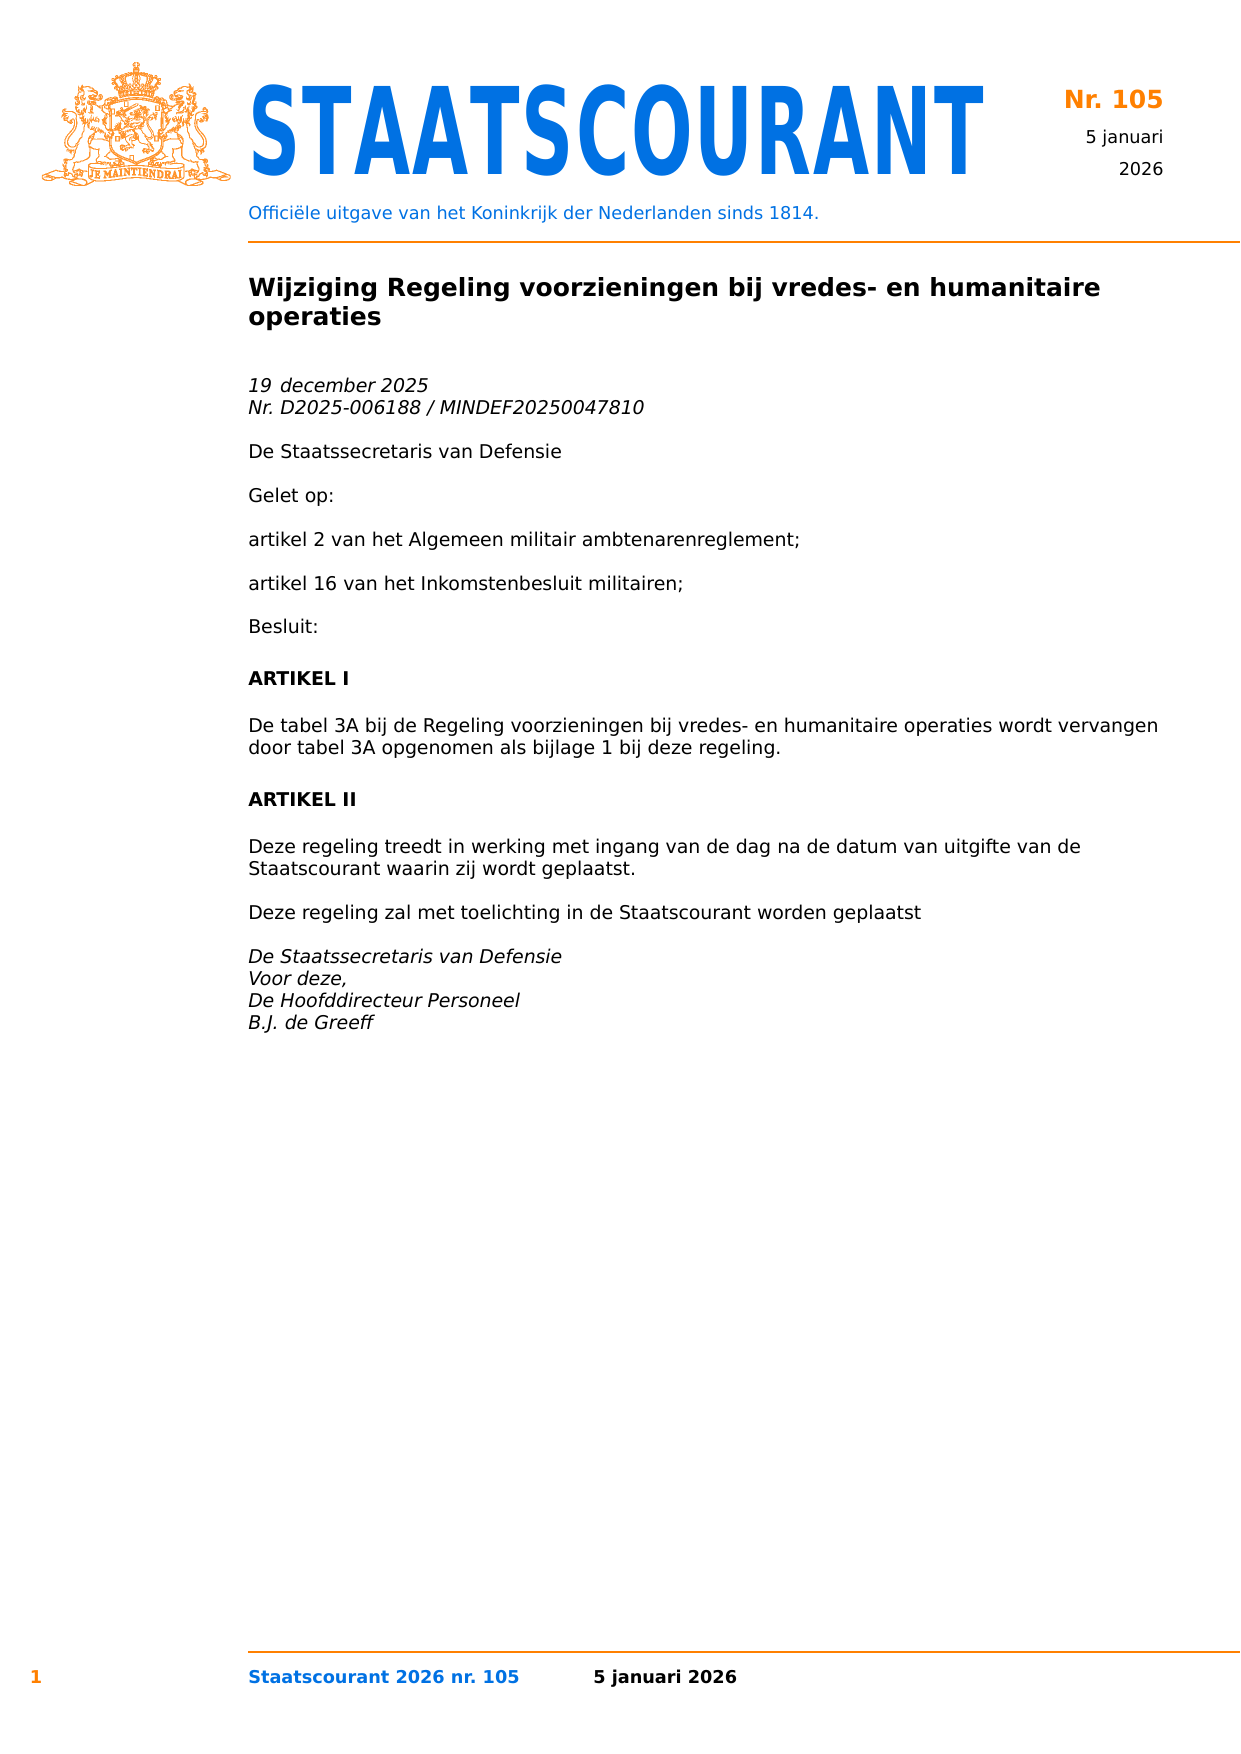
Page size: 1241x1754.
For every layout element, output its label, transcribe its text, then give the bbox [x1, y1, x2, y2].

subtitle Wijziging Regeling voorzieningen bij vredes- en humanitaire operaties [248, 273, 1163, 331]
text Gelet op: [248, 485, 1163, 507]
subtitle ARTIKEL II [248, 789, 1163, 811]
table_cell 2026 [998, 153, 1240, 203]
text De tabel 3A bij de Regeling voorzieningen bij vredes- en humanitaire operaties wordt vervangen door tabel 3A opgenomen als bijlage 1 bij deze regeling. [248, 715, 1163, 759]
table_header Nr. 105 [998, 62, 1240, 121]
text artikel 2 van het Algemeen militair ambtenarenreglement; [248, 529, 1163, 551]
text Nr. D2025-006188 / MINDEF20250047810 [248, 397, 1163, 419]
text Deze regeling zal met toelichting in de Staatscourant worden geplaatst [248, 902, 1163, 924]
table_cell 5 januari [998, 121, 1240, 153]
text 19 december 2025 [248, 375, 1163, 397]
text artikel 16 van het Inkomstenbesluit militairen; [248, 572, 1163, 594]
text De Staatssecretaris van Defensie [248, 441, 1163, 463]
text Deze regeling treedt in werking met ingang van de dag na de datum van uitgifte van de Staatscourant waarin zij wordt geplaatst. [248, 836, 1163, 880]
text Besluit: [248, 616, 1163, 638]
text De Staatssecretaris van Defensie Voor deze, De Hoofddirecteur Personeel B.J. de Greeff [248, 946, 1163, 1034]
table_cell Officiële uitgave van het Koninkrijk der Nederlanden sinds 1814. [248, 203, 1240, 241]
picture [41, 62, 231, 186]
subtitle ARTIKEL I [248, 668, 1163, 690]
table_header STAATSCOURANT [248, 62, 998, 203]
table_header [25, 62, 248, 241]
